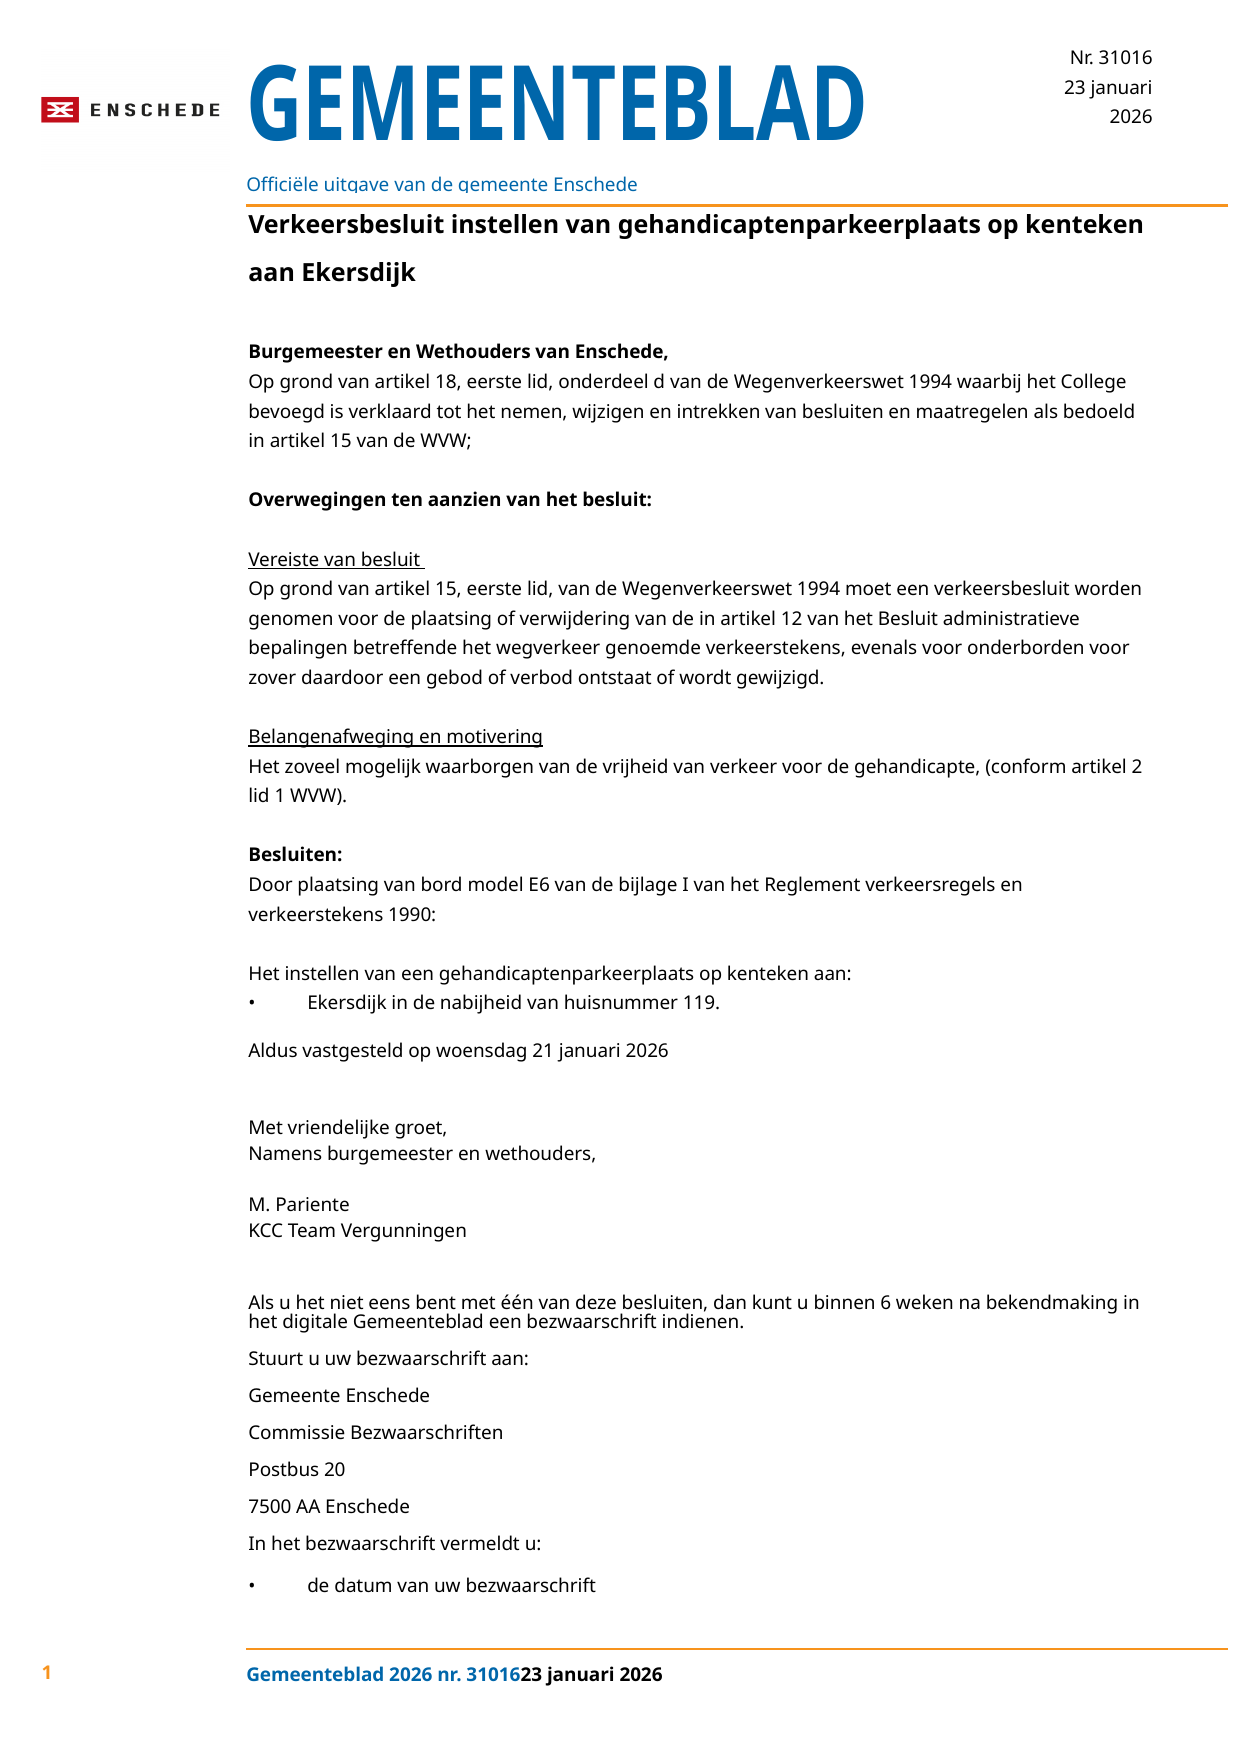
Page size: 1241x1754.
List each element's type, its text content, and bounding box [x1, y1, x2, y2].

list de datum van uw bezwaarschrift [248, 1572, 1152, 1598]
text Postbus 20 [248, 1461, 1152, 1480]
text Stuurt u uw bezwaarschrift aan: [248, 1350, 1152, 1369]
text Namens burgemeester en wethouders, [248, 1140, 1152, 1166]
text Op grond van artikel 18, eerste lid, onderdeel d van de Wegenverkeerswet 1994 waarbij het College bevoegd is verklaard tot het nemen, wijzigen en intrekken van besluiten en maatregelen als bedoeld in artikel 15 van de WVW; [248, 368, 1152, 453]
text Met vriendelijke groet, [248, 1114, 1152, 1140]
text Verkeersbesluit instellen van gehandicaptenparkeerplaats op kenteken aan Ekersdijk [248, 207, 1152, 288]
text Vereiste van besluit [248, 546, 1152, 571]
text Belangenafweging en motivering [248, 723, 1152, 749]
text M. Pariente [248, 1192, 1152, 1217]
text Overwegingen ten aanzien van het besluit: [248, 487, 1152, 512]
text In het bezwaarschrift vermeldt u: [248, 1535, 1152, 1554]
text KCC Team Vergunningen [248, 1217, 1152, 1243]
text Het instellen van een gehandicaptenparkeerplaats op kenteken aan: [248, 960, 1152, 986]
text Besluiten: [248, 842, 1152, 867]
text Gemeente Enschede [248, 1387, 1152, 1406]
text Commissie Bezwaarschriften [248, 1424, 1152, 1443]
list Ekersdijk in de nabijheid van huisnummer 119. [248, 989, 1152, 1015]
text Als u het niet eens bent met één van deze besluiten, dan kunt u binnen 6 weken na bekendmaking in het digitale Gemeenteblad een bezwaarschrift indienen. [248, 1294, 1152, 1332]
text Het zoveel mogelijk waarborgen van de vrijheid van verkeer voor de gehandicapte, (conform artikel 2 lid 1 WVW). [248, 753, 1152, 808]
text 7500 AA Enschede [248, 1498, 1152, 1517]
picture [41, 47, 231, 172]
text Op grond van artikel 15, eerste lid, van de Wegenverkeerswet 1994 moet een verkeersbesluit worden genomen voor de plaatsing of verwijdering van de in artikel 12 van het Besluit administratieve bepalingen betreffende het wegverkeer genoemde verkeerstekens, evenals voor onderborden voor zover daardoor een gebod of verbod ontstaat of wordt gewijzigd. [248, 575, 1152, 690]
text Aldus vastgesteld op woensdag 21 januari 2026 [248, 1037, 1152, 1063]
text Door plaatsing van bord model E6 van de bijlage I van het Reglement verkeersregels en verkeerstekens 1990: [248, 871, 1152, 926]
text Burgemeester en Wethouders van Enschede, [248, 339, 1152, 364]
